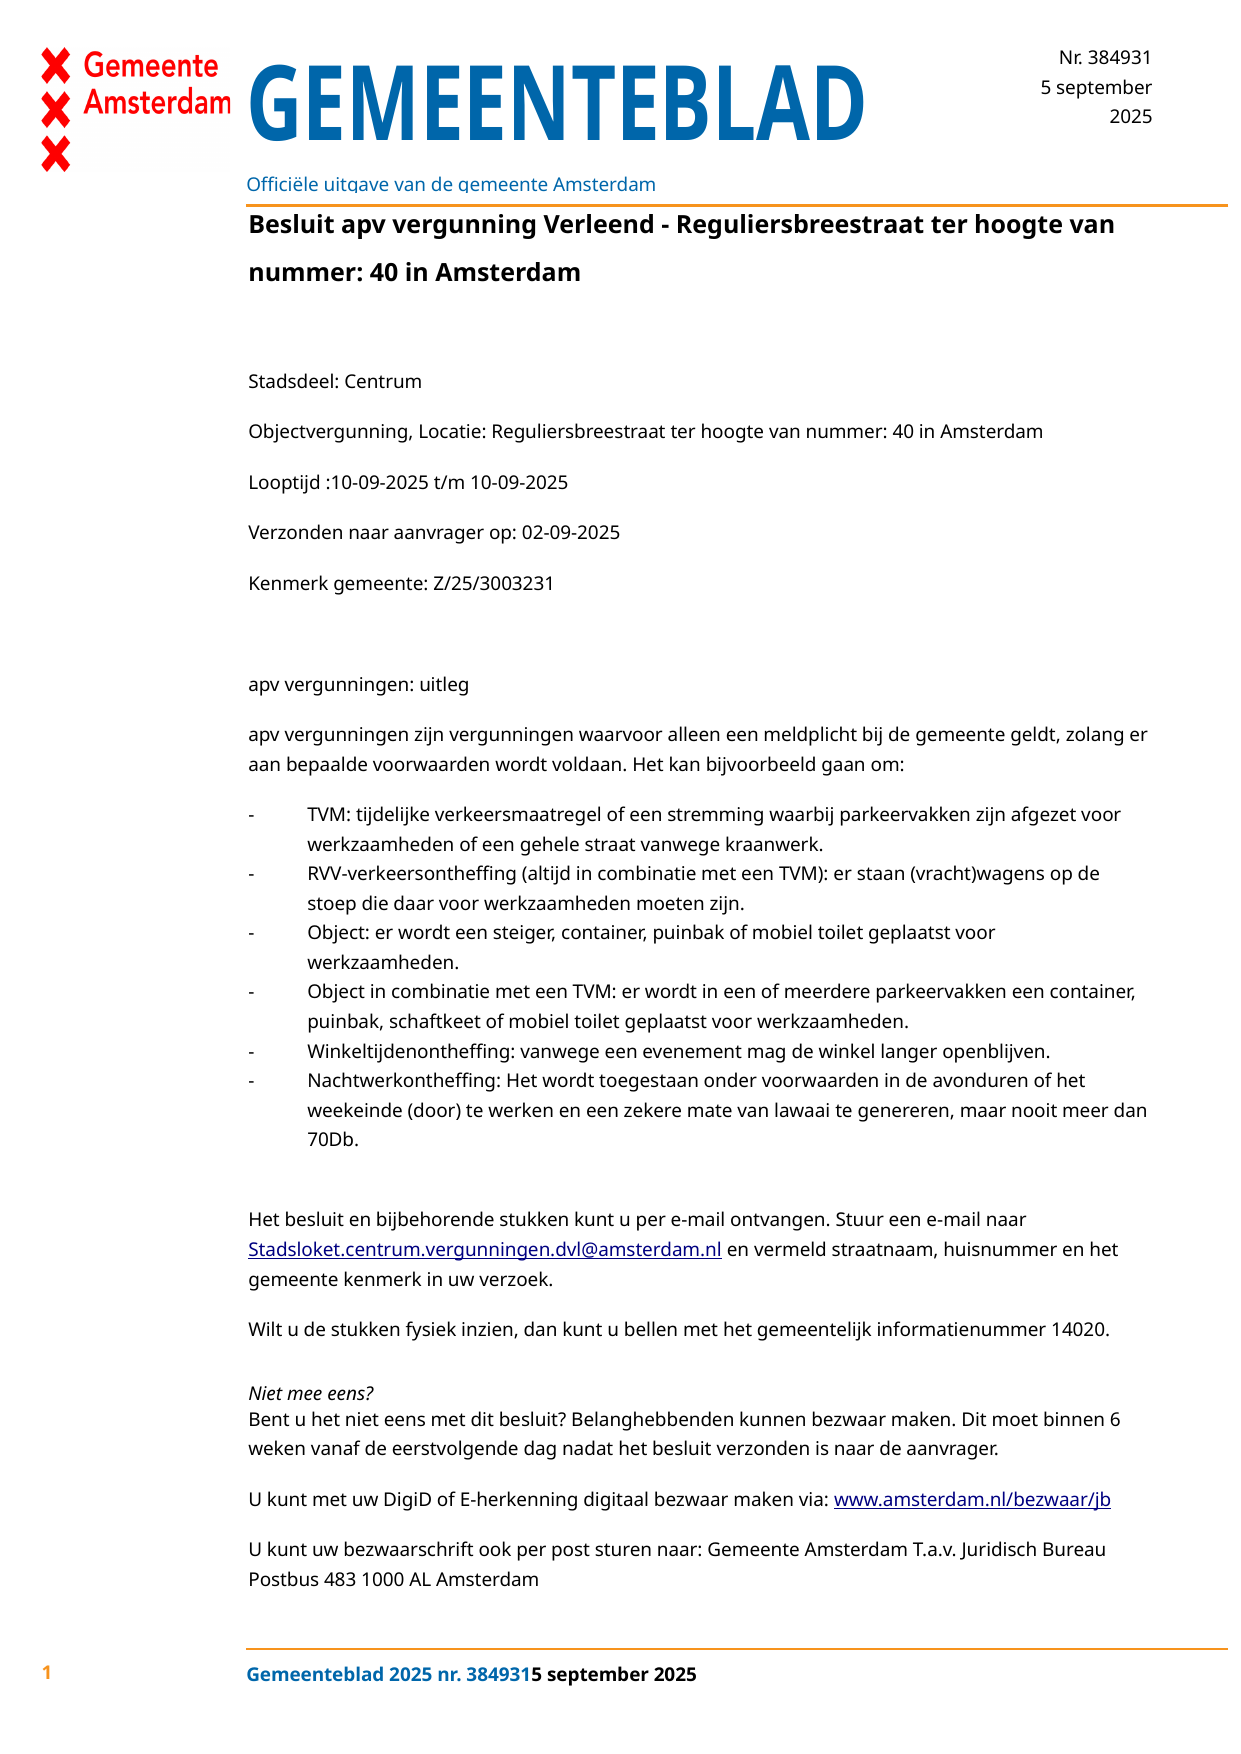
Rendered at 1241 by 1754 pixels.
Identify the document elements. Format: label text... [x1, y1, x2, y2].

text Bent u het niet eens met dit besluit? Belanghebbenden kunnen bezwaar maken. Dit moet binnen 6 weken vanaf de eerstvolgende dag nadat het besluit verzonden is naar de aanvrager. [248, 1406, 1152, 1461]
list Object in combinatie met een TVM: er wordt in een of meerdere parkeervakken een container, puinbak, schaftkeet of mobiel toilet geplaatst voor werkzaamheden. [248, 979, 1152, 1034]
text Niet mee eens? [248, 1380, 1152, 1406]
text apv vergunningen: uitleg [248, 671, 1152, 697]
text Besluit apv vergunning Verleend - Reguliersbreestraat ter hoogte van nummer: 40 in Amsterdam [248, 207, 1152, 288]
text Het besluit en bijbehorende stukken kunt u per e-mail ontvangen. Stuur een e-mail naar Stadsloket.centrum.vergunningen.dvl@amsterdam.nl en vermeld straatnaam, huisnummer en het gemeente kenmerk in uw verzoek. [248, 1207, 1152, 1292]
text U kunt met uw DigiD of E-herkenning digitaal bezwaar maken via: www.amsterdam.nl/bezwaar/jb [248, 1486, 1152, 1512]
text Objectvergunning, Locatie: Reguliersbreestraat ter hoogte van nummer: 40 in Amsterdam [248, 419, 1152, 444]
text Stadsdeel: Centrum [248, 368, 1152, 394]
text Kenmerk gemeente: Z/25/3003231 [248, 570, 1152, 596]
text Wilt u de stukken fysiek inzien, dan kunt u bellen met het gemeentelijk informatienummer 14020. [248, 1316, 1152, 1342]
text Looptijd :10-09-2025 t/m 10-09-2025 [248, 469, 1152, 495]
text apv vergunningen zijn vergunningen waarvoor alleen een meldplicht bij de gemeente geldt, zolang er aan bepaalde voorwaarden wordt voldaan. Het kan bijvoorbeeld gaan om: [248, 721, 1152, 777]
list Winkeltijdenontheffing: vanwege een evenement mag de winkel langer openblijven. [248, 1038, 1152, 1064]
list Object: er wordt een steiger, container, puinbak of mobiel toilet geplaatst voor werkzaamheden. [248, 919, 1152, 975]
picture [41, 47, 231, 172]
list TVM: tijdelijke verkeersmaatregel of een stremming waarbij parkeervakken zijn afgezet voor werkzaamheden of een gehele straat vanwege kraanwerk. [248, 801, 1152, 857]
list RVV-verkeersontheffing (altijd in combinatie met een TVM): er staan (vracht)wagens op de stoep die daar voor werkzaamheden moeten zijn. [248, 860, 1152, 916]
list Nachtwerkontheffing: Het wordt toegestaan onder voorwaarden in de avonduren of het weekeinde (door) te werken en een zekere mate van lawaai te genereren, maar nooit meer dan 70Db. [248, 1067, 1152, 1152]
text U kunt uw bezwaarschrift ook per post sturen naar: Gemeente Amsterdam T.a.v. Juridisch Bureau Postbus 483 1000 AL Amsterdam [248, 1536, 1152, 1592]
text Verzonden naar aanvrager op: 02-09-2025 [248, 519, 1152, 545]
